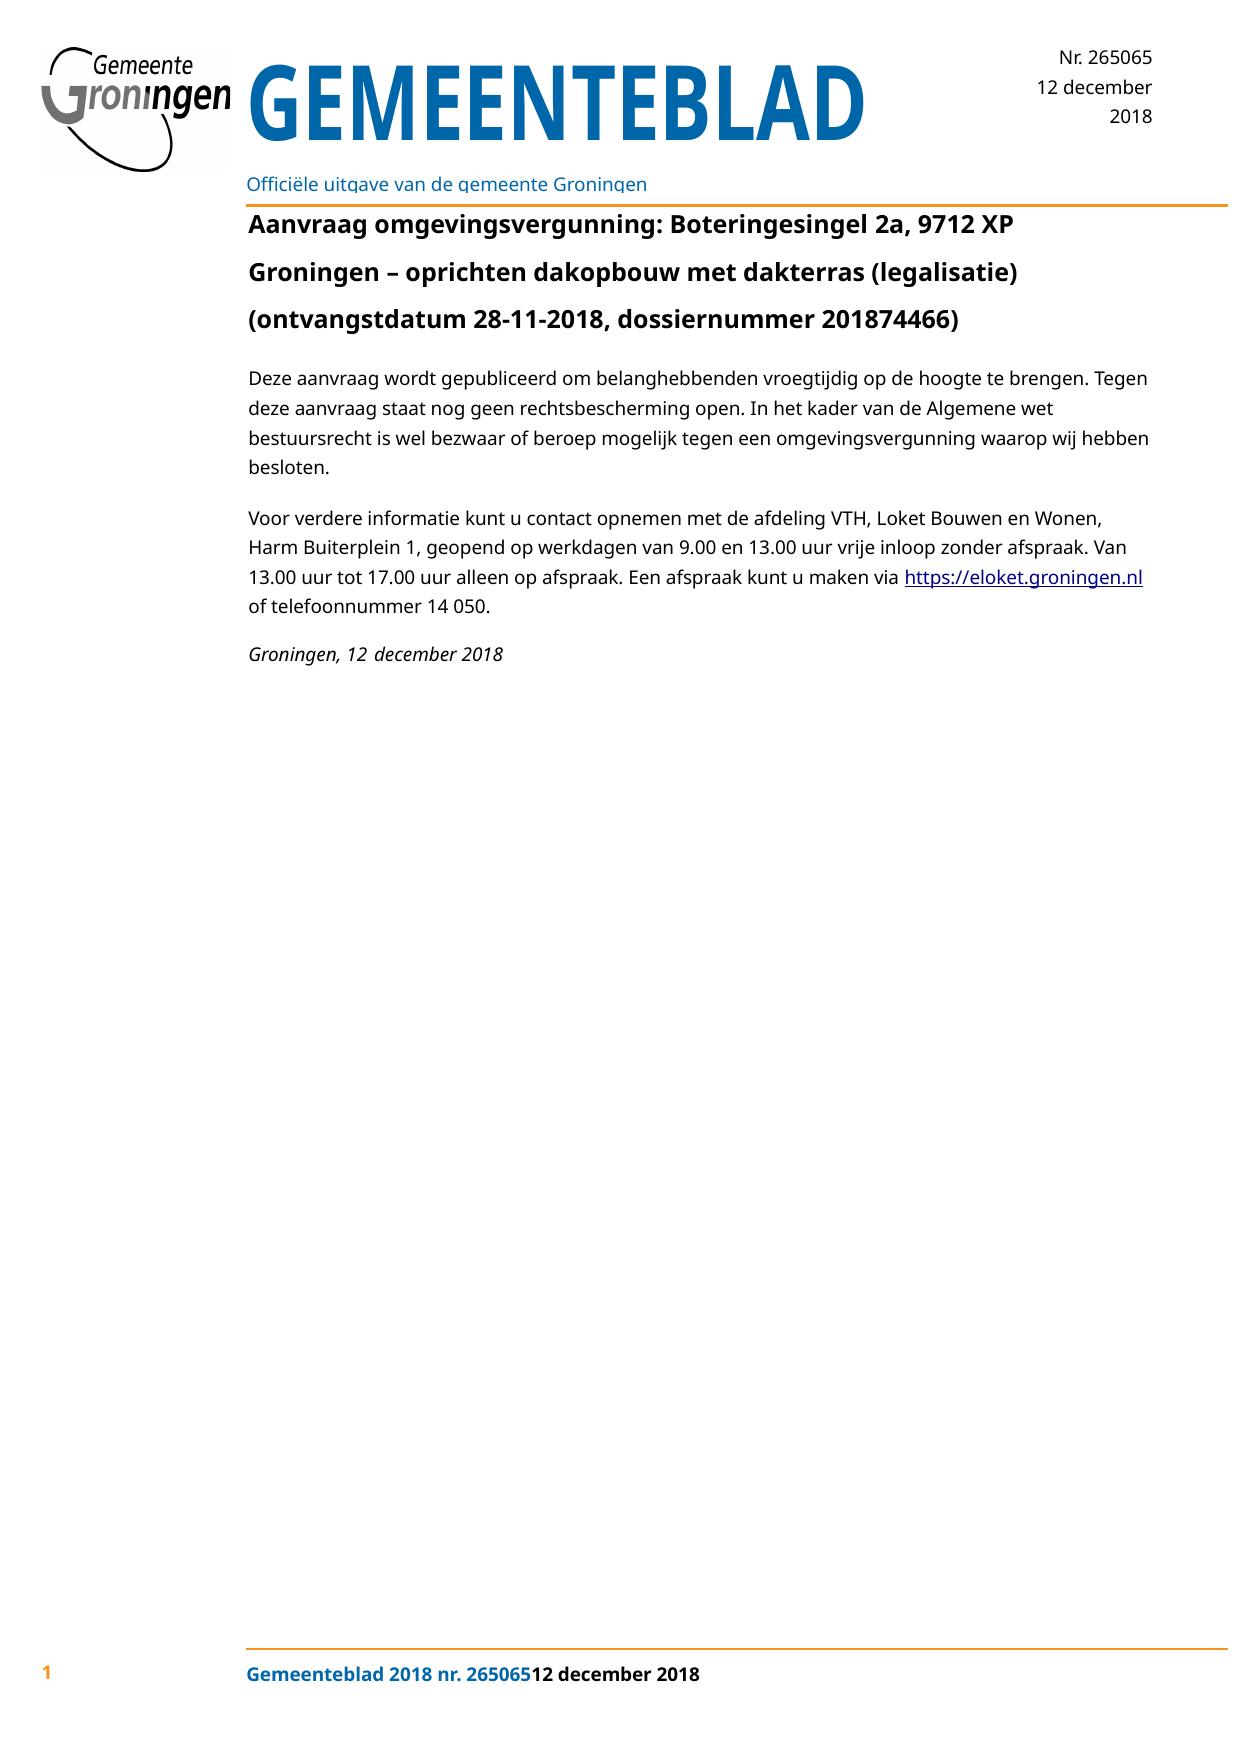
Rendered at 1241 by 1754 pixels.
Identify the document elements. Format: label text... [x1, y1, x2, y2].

text Voor verdere informatie kunt u contact opnemen met de afdeling VTH, Loket Bouwen en Wonen, Harm Buiterplein 1, geopend op werkdagen van 9.00 en 13.00 uur vrije inloop zonder afspraak. Van 13.00 uur tot 17.00 uur alleen op afspraak. Een afspraak kunt u maken via https://eloket.groningen.nl of telefoonnummer 14 050. [248, 505, 1152, 619]
text Groningen, 12 december 2018 [248, 641, 1152, 667]
picture [41, 47, 231, 172]
text Deze aanvraag wordt gepubliceerd om belanghebbenden vroegtijdig op de hoogte te brengen. Tegen deze aanvraag staat nog geen rechtsbescherming open. In het kader van de Algemene wet bestuursrecht is wel bezwaar of beroep mogelijk tegen een omgevingsvergunning waarop wij hebben besloten. [248, 366, 1152, 480]
text Aanvraag omgevingsvergunning: Boteringesingel 2a, 9712 XP Groningen – oprichten dakopbouw met dakterras (legalisatie) (ontvangstdatum 28-11-2018, dossiernummer 201874466) [248, 207, 1152, 336]
